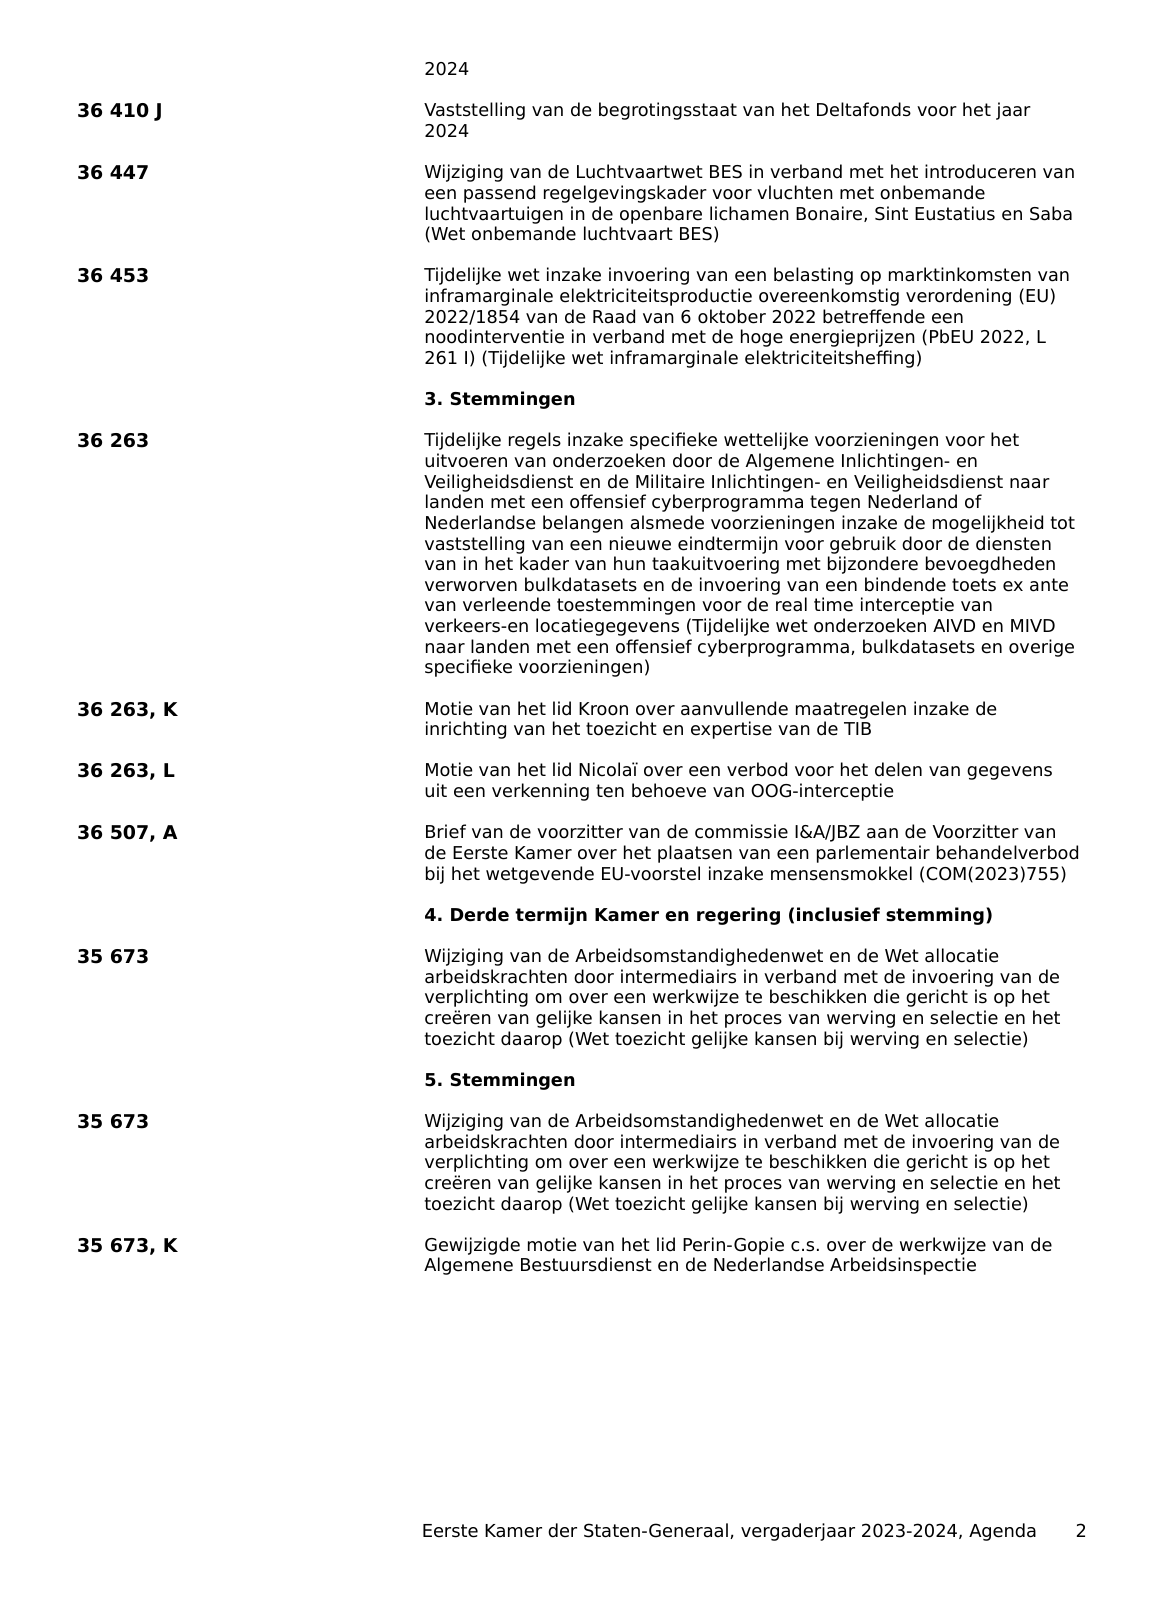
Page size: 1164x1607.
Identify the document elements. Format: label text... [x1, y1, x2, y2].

table_cell [77, 389, 401, 410]
table_cell 36 507, A [77, 822, 401, 884]
table_cell [77, 1070, 401, 1090]
table_cell [77, 245, 401, 265]
table_cell [401, 100, 418, 142]
table_cell [401, 369, 418, 389]
table_cell 36 453 [77, 265, 401, 368]
table_cell [401, 142, 418, 162]
table_cell [418, 884, 1087, 905]
table_cell [401, 822, 418, 884]
table_cell [418, 740, 1087, 760]
table_cell Brief van de voorzitter van de commissie I&A/JBZ aan de Voorzitter van de Eerste Kamer over het plaatsen van een parlementair behandelverbod bij het wetgevende EU-voorstel inzake mensensmokkel (COM(2023)755) [418, 822, 1087, 884]
table_cell [77, 678, 401, 698]
table_cell 36 263 [77, 430, 401, 678]
table_cell [77, 369, 401, 389]
table_cell [77, 802, 401, 822]
table_cell [401, 1214, 418, 1235]
table_cell [401, 925, 418, 946]
table_cell [401, 946, 418, 1049]
table_cell [401, 905, 418, 925]
table_cell [401, 1111, 418, 1214]
table_cell [401, 740, 418, 760]
table_cell [77, 142, 401, 162]
table_cell [77, 905, 401, 925]
table_cell [418, 245, 1087, 265]
table_cell [401, 59, 418, 80]
table_cell Tijdelijke wet inzake invoering van een belasting op marktinkomsten van inframarginale elektriciteitsproductie overeenkomstig verordening (EU) 2022/1854 van de Raad van 6 oktober 2022 betreffende een noodinterventie in verband met de hoge energieprijzen (PbEU 2022, L 261 I) (Tijdelijke wet inframarginale elektriciteitsheffing) [418, 265, 1087, 368]
table_cell [401, 884, 418, 905]
table_cell [77, 740, 401, 760]
table_cell [77, 925, 401, 946]
table_cell Tijdelijke regels inzake specifieke wettelijke voorzieningen voor het uitvoeren van onderzoeken door de Algemene Inlichtingen- en Veiligheidsdienst en de Militaire Inlichtingen- en Veiligheidsdienst naar landen met een offensief cyberprogramma tegen Nederland of Nederlandse belangen alsmede voorzieningen inzake de mogelijkheid tot vaststelling van een nieuwe eindtermijn voor gebruik door de diensten van in het kader van hun taakuitvoering met bijzondere bevoegdheden verworven bulkdatasets en de invoering van een bindende toets ex ante van verleende toestemmingen voor de real time interceptie van verkeers-en locatiegegevens (Tijdelijke wet onderzoeken AIVD en MIVD naar landen met een offensief cyberprogramma, bulkdatasets en overige specifieke voorzieningen) [418, 430, 1087, 678]
table_cell [418, 80, 1087, 100]
table_cell [401, 430, 418, 678]
table_cell [77, 1049, 401, 1070]
table_cell [77, 1090, 401, 1111]
table_cell Motie van het lid Kroon over aanvullende maatregelen inzake de inrichting van het toezicht en expertise van de TIB [418, 699, 1087, 740]
table_cell [77, 884, 401, 905]
table_cell [401, 1070, 418, 1090]
table_cell [418, 925, 1087, 946]
table_cell [401, 1235, 418, 1276]
table_cell [77, 59, 401, 80]
table_cell [401, 245, 418, 265]
table_cell Wijziging van de Arbeidsomstandighedenwet en de Wet allocatie arbeidskrachten door intermediairs in verband met de invoering van de verplichting om over een werkwijze te beschikken die gericht is op het creëren van gelijke kansen in het proces van werving en selectie en het toezicht daarop (Wet toezicht gelijke kansen bij werving en selectie) [418, 946, 1087, 1049]
table_cell 36 447 [77, 162, 401, 245]
table_cell 2024 [418, 59, 1087, 80]
table_cell 35 673, K [77, 1235, 401, 1276]
table_cell [418, 678, 1087, 698]
table_cell [418, 142, 1087, 162]
table_cell [401, 802, 418, 822]
table_cell [77, 1214, 401, 1235]
table_cell [418, 1049, 1087, 1070]
table_cell 35 673 [77, 946, 401, 1049]
table_cell [401, 699, 418, 740]
table_cell [401, 678, 418, 698]
table_cell [401, 410, 418, 430]
table_cell [401, 1049, 418, 1070]
table_cell [418, 369, 1087, 389]
table_cell [418, 802, 1087, 822]
table_cell [401, 265, 418, 368]
table_cell [418, 1090, 1087, 1111]
table_cell 36 263, L [77, 760, 401, 802]
table_cell 3. Stemmingen [418, 389, 1087, 410]
table_cell Vaststelling van de begrotingsstaat van het Deltafonds voor het jaar 2024 [418, 100, 1087, 142]
table_cell 4. Derde termijn Kamer en regering (inclusief stemming) [418, 905, 1087, 925]
table_cell 36 263, K [77, 699, 401, 740]
table_cell [418, 410, 1087, 430]
table_cell [418, 1214, 1087, 1235]
table_cell [401, 80, 418, 100]
table_cell [77, 410, 401, 430]
table_cell [401, 162, 418, 245]
table_cell Gewijzigde motie van het lid Perin-Gopie c.s. over de werkwijze van de Algemene Bestuursdienst en de Nederlandse Arbeidsinspectie [418, 1235, 1087, 1276]
table_cell 5. Stemmingen [418, 1070, 1087, 1090]
table_cell 35 673 [77, 1111, 401, 1214]
table_cell [401, 760, 418, 802]
table_cell Wijziging van de Luchtvaartwet BES in verband met het introduceren van een passend regelgevingskader voor vluchten met onbemande luchtvaartuigen in de openbare lichamen Bonaire, Sint Eustatius en Saba (Wet onbemande luchtvaart BES) [418, 162, 1087, 245]
table_cell Motie van het lid Nicolaï over een verbod voor het delen van gegevens uit een verkenning ten behoeve van OOG-interceptie [418, 760, 1087, 802]
table_cell Wijziging van de Arbeidsomstandighedenwet en de Wet allocatie arbeidskrachten door intermediairs in verband met de invoering van de verplichting om over een werkwijze te beschikken die gericht is op het creëren van gelijke kansen in het proces van werving en selectie en het toezicht daarop (Wet toezicht gelijke kansen bij werving en selectie) [418, 1111, 1087, 1214]
table_cell [401, 1090, 418, 1111]
table_cell 36 410 J [77, 100, 401, 142]
table_cell [77, 80, 401, 100]
table_cell [401, 389, 418, 410]
